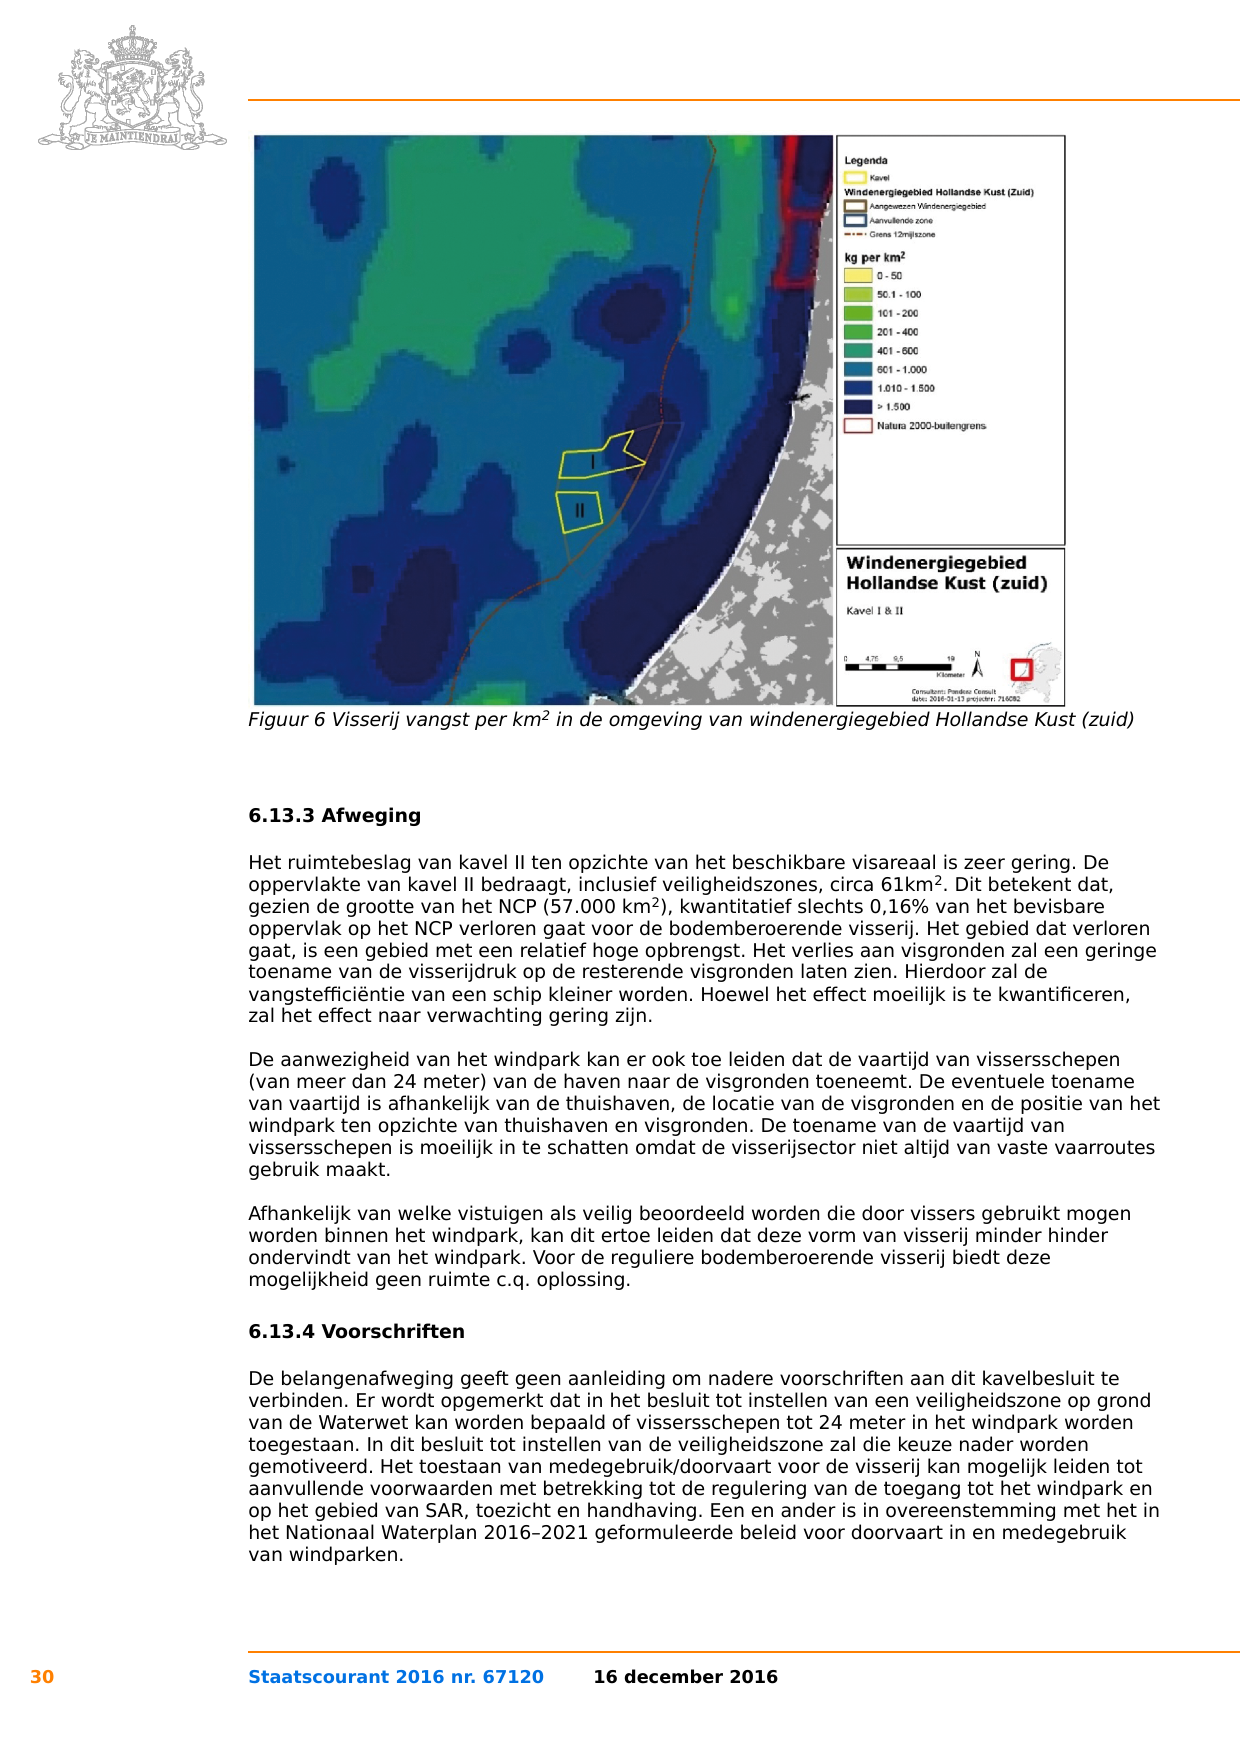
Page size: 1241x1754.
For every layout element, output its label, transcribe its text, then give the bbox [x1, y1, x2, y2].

subtitle 6.13.4 Voorschriften [248, 1321, 1163, 1343]
subtitle 6.13.3 Afweging [248, 804, 1163, 827]
text Figuur 6 Visserij vangst per km2 in de omgeving van windenergiegebied Hollandse Kust (zuid) [248, 130, 1163, 774]
picture [38, 25, 227, 150]
text De aanwezigheid van het windpark kan er ook toe leiden dat de vaartijd van vissersschepen (van meer dan 24 meter) van de haven naar de visgronden toeneemt. De eventuele toename van vaartijd is afhankelijk van de thuishaven, de locatie van de visgronden en de positie van het windpark ten opzichte van thuishaven en visgronden. De toename van de vaartijd van vissersschepen is moeilijk in te schatten omdat de visserijsector niet altijd van vaste vaarroutes gebruik maakt. [248, 1049, 1163, 1181]
text Het ruimtebeslag van kavel II ten opzichte van het beschikbare visareaal is zeer gering. De oppervlakte van kavel II bedraagt, inclusief veiligheidszones, circa 61km2. Dit betekent dat, gezien de grootte van het NCP (57.000 km2), kwantitatief slechts 0,16% van het bevisbare oppervlak op het NCP verloren gaat voor de bodemberoerende visserij. Het gebied dat verloren gaat, is een gebied met een relatief hoge opbrengst. Het verlies aan visgronden zal een geringe toename van de visserijdruk op de resterende visgronden laten zien. Hierdoor zal de vangstefficiëntie van een schip kleiner worden. Hoewel het effect moeilijk is te kwantificeren, zal het effect naar verwachting gering zijn. [248, 852, 1163, 1027]
picture [248, 130, 1069, 709]
text De belangenafweging geeft geen aanleiding om nadere voorschriften aan dit kavelbesluit te verbinden. Er wordt opgemerkt dat in het besluit tot instellen van een veiligheidszone op grond van de Waterwet kan worden bepaald of vissersschepen tot 24 meter in het windpark worden toegestaan. In dit besluit tot instellen van de veiligheidszone zal die keuze nader worden gemotiveerd. Het toestaan van medegebruik/doorvaart voor de visserij kan mogelijk leiden tot aanvullende voorwaarden met betrekking tot de regulering van de toegang tot het windpark en op het gebied van SAR, toezicht en handhaving. Een en ander is in overeenstemming met het in het Nationaal Waterplan 2016–2021 geformuleerde beleid voor doorvaart in en medegebruik van windparken. [248, 1368, 1163, 1566]
text Afhankelijk van welke vistuigen als veilig beoordeeld worden die door vissers gebruikt mogen worden binnen het windpark, kan dit ertoe leiden dat deze vorm van visserij minder hinder ondervindt van het windpark. Voor de reguliere bodemberoerende visserij biedt deze mogelijkheid geen ruimte c.q. oplossing. [248, 1203, 1163, 1291]
